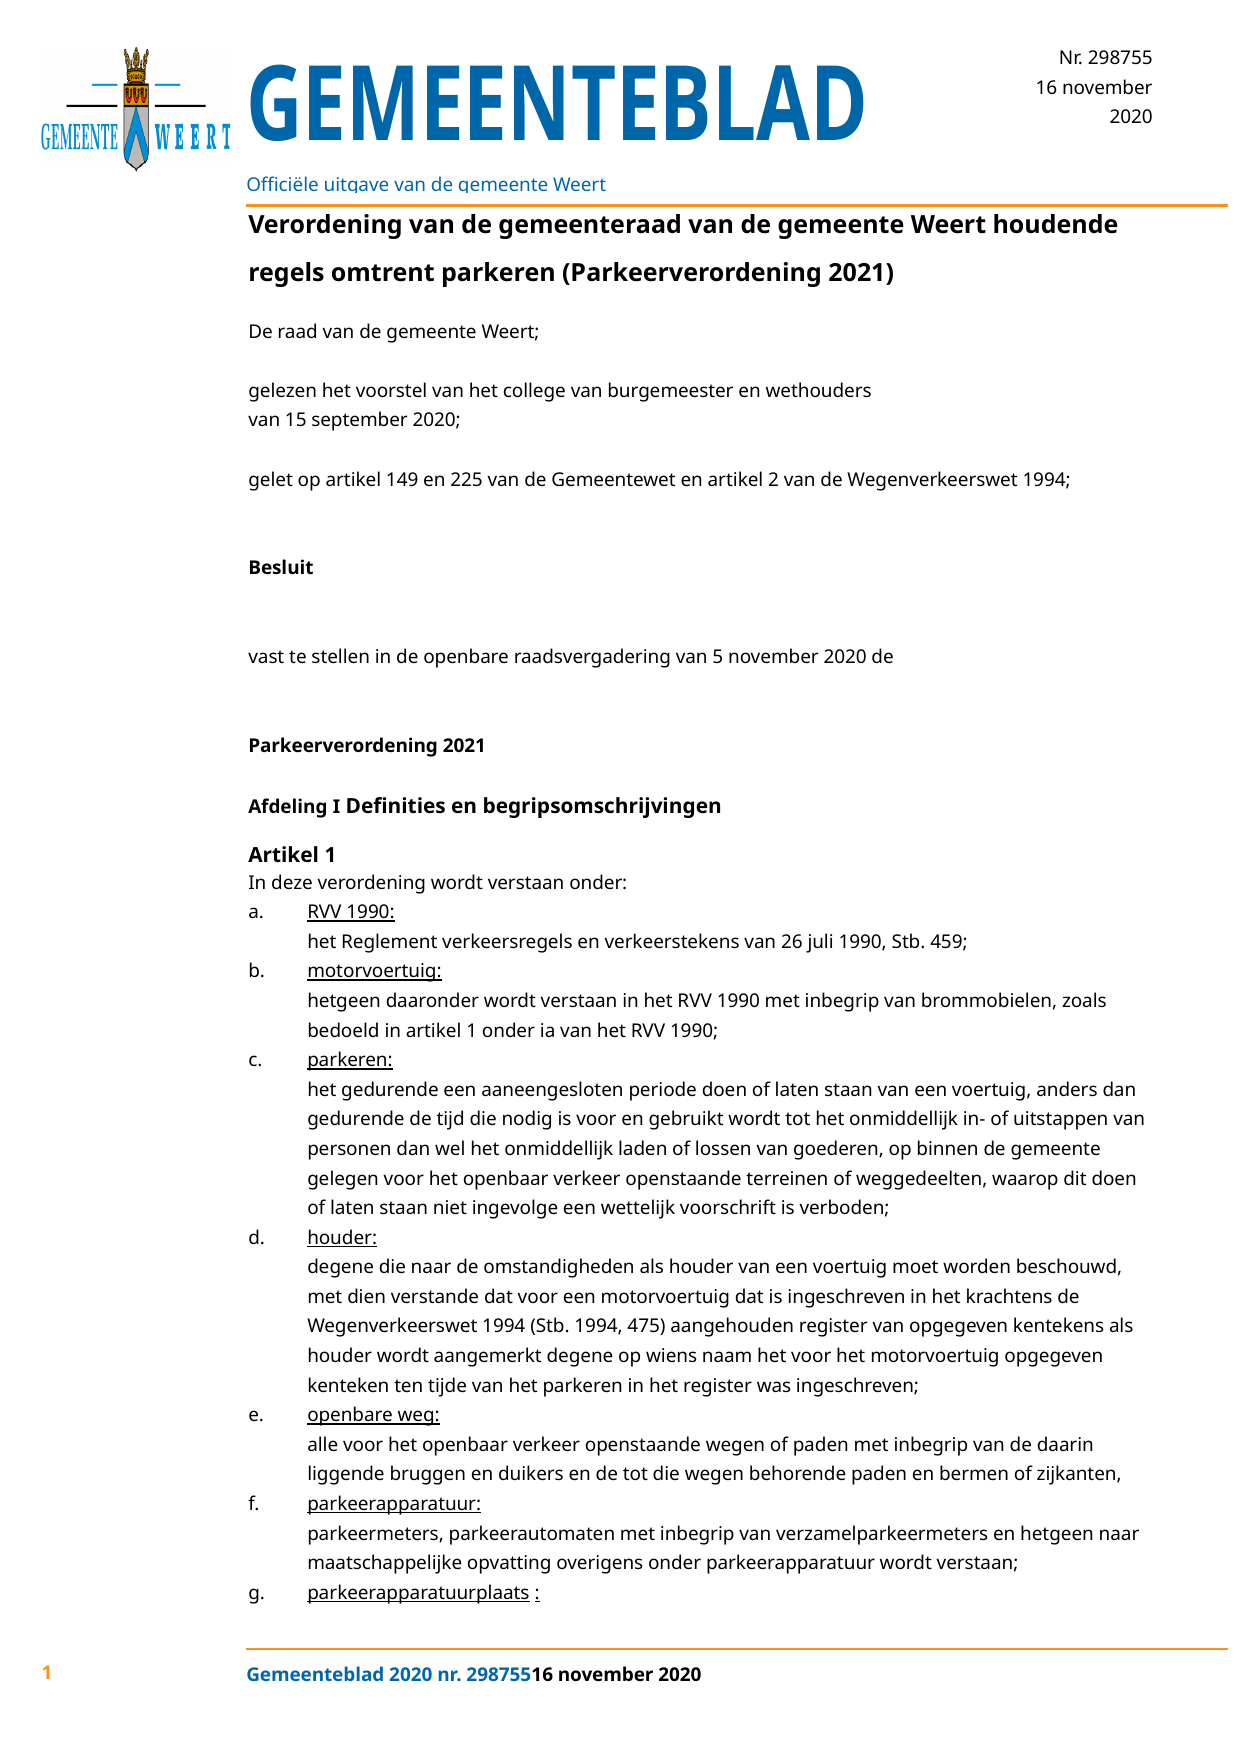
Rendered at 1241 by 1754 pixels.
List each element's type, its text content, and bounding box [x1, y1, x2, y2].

text gelezen het voorstel van het college van burgemeester en wethouders [248, 377, 1152, 403]
text In deze verordening wordt verstaan onder: [248, 869, 1152, 895]
text De raad van de gemeente Weert; [248, 318, 1152, 344]
text Parkeerverordening 2021 [248, 732, 1152, 758]
list parkeren: [248, 1046, 1152, 1072]
list parkeermeters, parkeerautomaten met inbegrip van verzamelparkeermeters en hetgeen naar maatschappelijke opvatting overigens onder parkeerapparatuur wordt verstaan; [248, 1520, 1152, 1575]
list degene die naar de omstandigheden als houder van een voertuig moet worden beschouwd, met dien verstande dat voor een motorvoertuig dat is ingeschreven in het krachtens de Wegenverkeerswet 1994 (Stb. 1994, 475) aangehouden register van opgegeven kentekens als houder wordt aangemerkt degene op wiens naam het voor het motorvoertuig opgegeven kenteken ten tijde van het parkeren in het register was ingeschreven; [248, 1253, 1152, 1398]
text Afdeling I Definities en begripsomschrijvingen [248, 791, 1152, 820]
list parkeerapparatuur: [248, 1490, 1152, 1516]
list hetgeen daaronder wordt verstaan in het RVV 1990 met inbegrip van brommobielen, zoals bedoeld in artikel 1 onder ia van het RVV 1990; [248, 987, 1152, 1043]
list motorvoertuig: [248, 958, 1152, 983]
list parkeerapparatuurplaats : [248, 1579, 1152, 1605]
text Besluit [248, 554, 1152, 580]
text vast te stellen in de openbare raadsvergadering van 5 november 2020 de [248, 643, 1152, 669]
list houder: [248, 1224, 1152, 1250]
list openbare weg: [248, 1401, 1152, 1427]
picture [41, 47, 231, 172]
list het Reglement verkeersregels en verkeerstekens van 26 juli 1990, Stb. 459; [248, 928, 1152, 954]
list RVV 1990: [248, 898, 1152, 924]
text gelet op artikel 149 en 225 van de Gemeentewet en artikel 2 van de Wegenverkeerswet 1994; [248, 466, 1152, 492]
text van 15 september 2020; [248, 407, 1152, 432]
text Verordening van de gemeenteraad van de gemeente Weert houdende regels omtrent parkeren (Parkeerverordening 2021) [248, 207, 1152, 288]
list alle voor het openbaar verkeer openstaande wegen of paden met inbegrip van de daarin liggende bruggen en duikers en de tot die wegen behorende paden en bermen of zijkanten, [248, 1431, 1152, 1486]
text Artikel 1 [248, 841, 1152, 869]
list het gedurende een aaneengesloten periode doen of laten staan van een voertuig, anders dan gedurende de tijd die nodig is voor en gebruikt wordt tot het onmiddellijk in- of uitstappen van personen dan wel het onmiddellijk laden of lossen van goederen, op binnen de gemeente gelegen voor het openbaar verkeer openstaande terreinen of weggedeelten, waarop dit doen of laten staan niet ingevolge een wettelijk voorschrift is verboden; [248, 1076, 1152, 1220]
